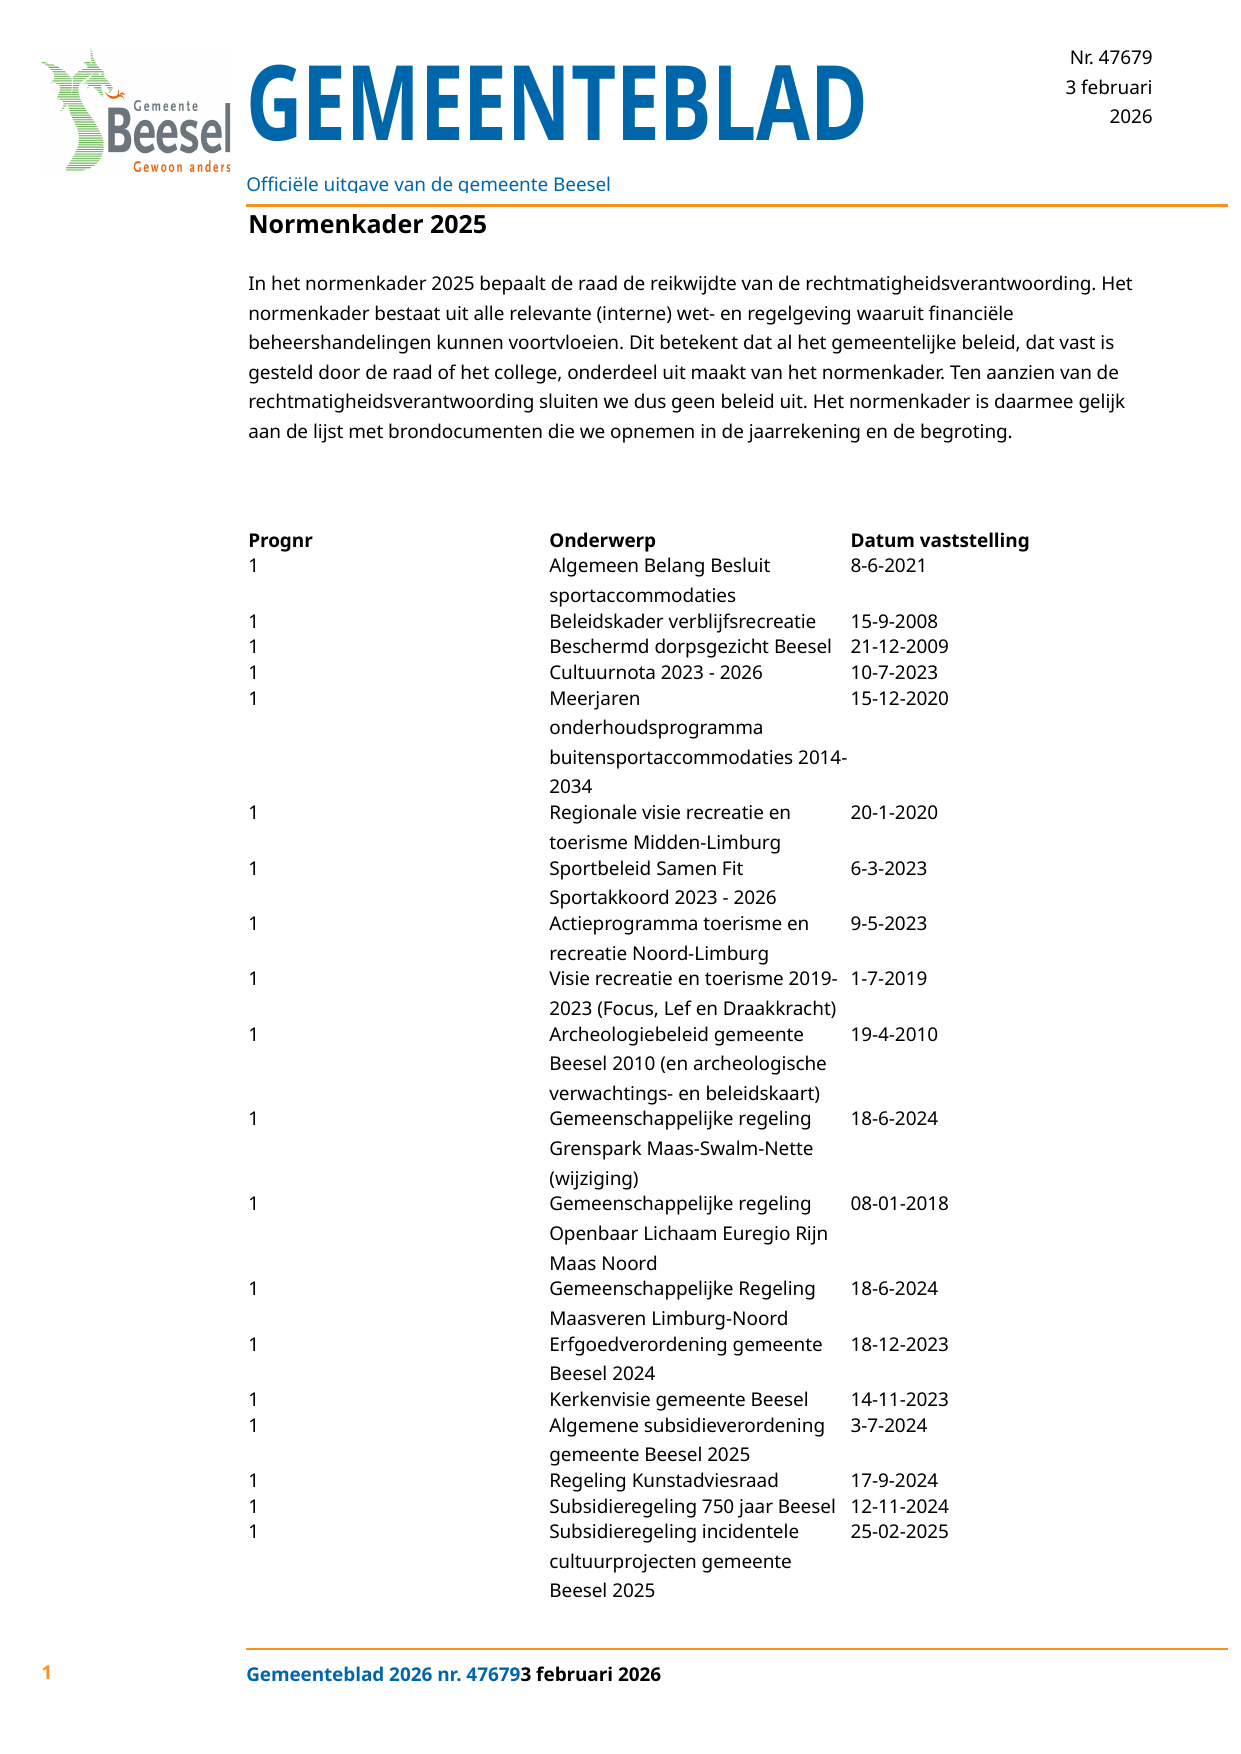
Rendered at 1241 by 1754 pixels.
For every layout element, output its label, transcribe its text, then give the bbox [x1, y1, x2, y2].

table_cell 1 [248, 855, 549, 910]
table_cell 1 [248, 553, 549, 608]
table_cell Archeologiebeleid gemeente Beesel 2010 (en archeologische verwachtings- en beleidskaart) [549, 1021, 850, 1106]
table_cell 1 [248, 910, 549, 965]
table_cell Subsidieregeling incidentele cultuurprojecten gemeente Beesel 2025 [549, 1519, 850, 1603]
table_cell Gemeenschappelijke regeling Openbaar Lichaam Euregio Rijn Maas Noord [549, 1191, 850, 1275]
table_cell 18-6-2024 [850, 1106, 1152, 1191]
table_cell 25-02-2025 [850, 1519, 1152, 1603]
table_cell 1 [248, 1275, 549, 1331]
table_cell 18-6-2024 [850, 1275, 1152, 1331]
table_cell Gemeenschappelijke Regeling Maasveren Limburg-Noord [549, 1275, 850, 1331]
table_cell 1 [248, 1386, 549, 1412]
table_cell 12-11-2024 [850, 1493, 1152, 1518]
table_cell 1 [248, 1467, 549, 1493]
table_cell 1 [248, 608, 549, 633]
table_cell Meerjaren onderhoudsprogramma buitensportaccommodaties 2014-2034 [549, 685, 850, 799]
table_cell 1 [248, 1106, 549, 1191]
table_cell Visie recreatie en toerisme 2019-2023 (Focus, Lef en Draakkracht) [549, 965, 850, 1021]
table_cell 9-5-2023 [850, 910, 1152, 965]
table_cell 1 [248, 1331, 549, 1386]
table_cell Algemeen Belang Besluit sportaccommodaties [549, 553, 850, 608]
table_cell 1 [248, 1412, 549, 1467]
table_cell 15-12-2020 [850, 685, 1152, 799]
table_cell 8-6-2021 [850, 553, 1152, 608]
table_cell Gemeenschappelijke regeling Grenspark Maas-Swalm-Nette (wijziging) [549, 1106, 850, 1191]
table_cell 21-12-2009 [850, 634, 1152, 659]
table_cell Actieprogramma toerisme en recreatie Noord-Limburg [549, 910, 850, 965]
table_cell Cultuurnota 2023 - 2026 [549, 659, 850, 685]
table_cell Algemene subsidieverordening gemeente Beesel 2025 [549, 1412, 850, 1467]
table_cell 1 [248, 1493, 549, 1518]
table_cell Regionale visie recreatie en toerisme Midden-Limburg [549, 800, 850, 855]
table_cell 08-01-2018 [850, 1191, 1152, 1275]
table_cell 1 [248, 685, 549, 799]
picture [41, 47, 231, 172]
table_cell Beschermd dorpsgezicht Beesel [549, 634, 850, 659]
table_cell 14-11-2023 [850, 1386, 1152, 1412]
table_cell 10-7-2023 [850, 659, 1152, 685]
table_cell 1 [248, 634, 549, 659]
table_header Datum vaststelling [850, 527, 1152, 552]
table_cell 3-7-2024 [850, 1412, 1152, 1467]
table_cell Erfgoedverordening gemeente Beesel 2024 [549, 1331, 850, 1386]
text In het normenkader 2025 bepaalt de raad de reikwijdte van de rechtmatigheidsverantwoording. Het normenkader bestaat uit alle relevante (interne) wet- en regelgeving waaruit financiële beheershandelingen kunnen voortvloeien. Dit betekent dat al het gemeentelijke beleid, dat vast is gesteld door de raad of het college, onderdeel uit maakt van het normenkader. Ten aanzien van de rechtmatigheidsverantwoording sluiten we dus geen beleid uit. Het normenkader is daarmee gelijk aan de lijst met brondocumenten die we opnemen in de jaarrekening en de begroting. [248, 270, 1152, 444]
table_cell 1 [248, 1191, 549, 1275]
table_cell 1 [248, 1519, 549, 1603]
table_cell 20-1-2020 [850, 800, 1152, 855]
table_cell 1-7-2019 [850, 965, 1152, 1021]
text Normenkader 2025 [248, 207, 1152, 241]
table_header Onderwerp [549, 527, 850, 552]
table_cell Beleidskader verblijfsrecreatie [549, 608, 850, 633]
table_header Prognr [248, 527, 549, 552]
table_cell 1 [248, 965, 549, 1021]
table_cell 19-4-2010 [850, 1021, 1152, 1106]
table_cell 1 [248, 659, 549, 685]
table_cell 18-12-2023 [850, 1331, 1152, 1386]
table_cell Sportbeleid Samen Fit Sportakkoord 2023 - 2026 [549, 855, 850, 910]
table_cell Subsidieregeling 750 jaar Beesel [549, 1493, 850, 1518]
table_cell Kerkenvisie gemeente Beesel [549, 1386, 850, 1412]
table_cell 15-9-2008 [850, 608, 1152, 633]
table_cell Regeling Kunstadviesraad [549, 1467, 850, 1493]
table_cell 6-3-2023 [850, 855, 1152, 910]
table_cell 1 [248, 800, 549, 855]
table_cell 17-9-2024 [850, 1467, 1152, 1493]
table_cell 1 [248, 1021, 549, 1106]
